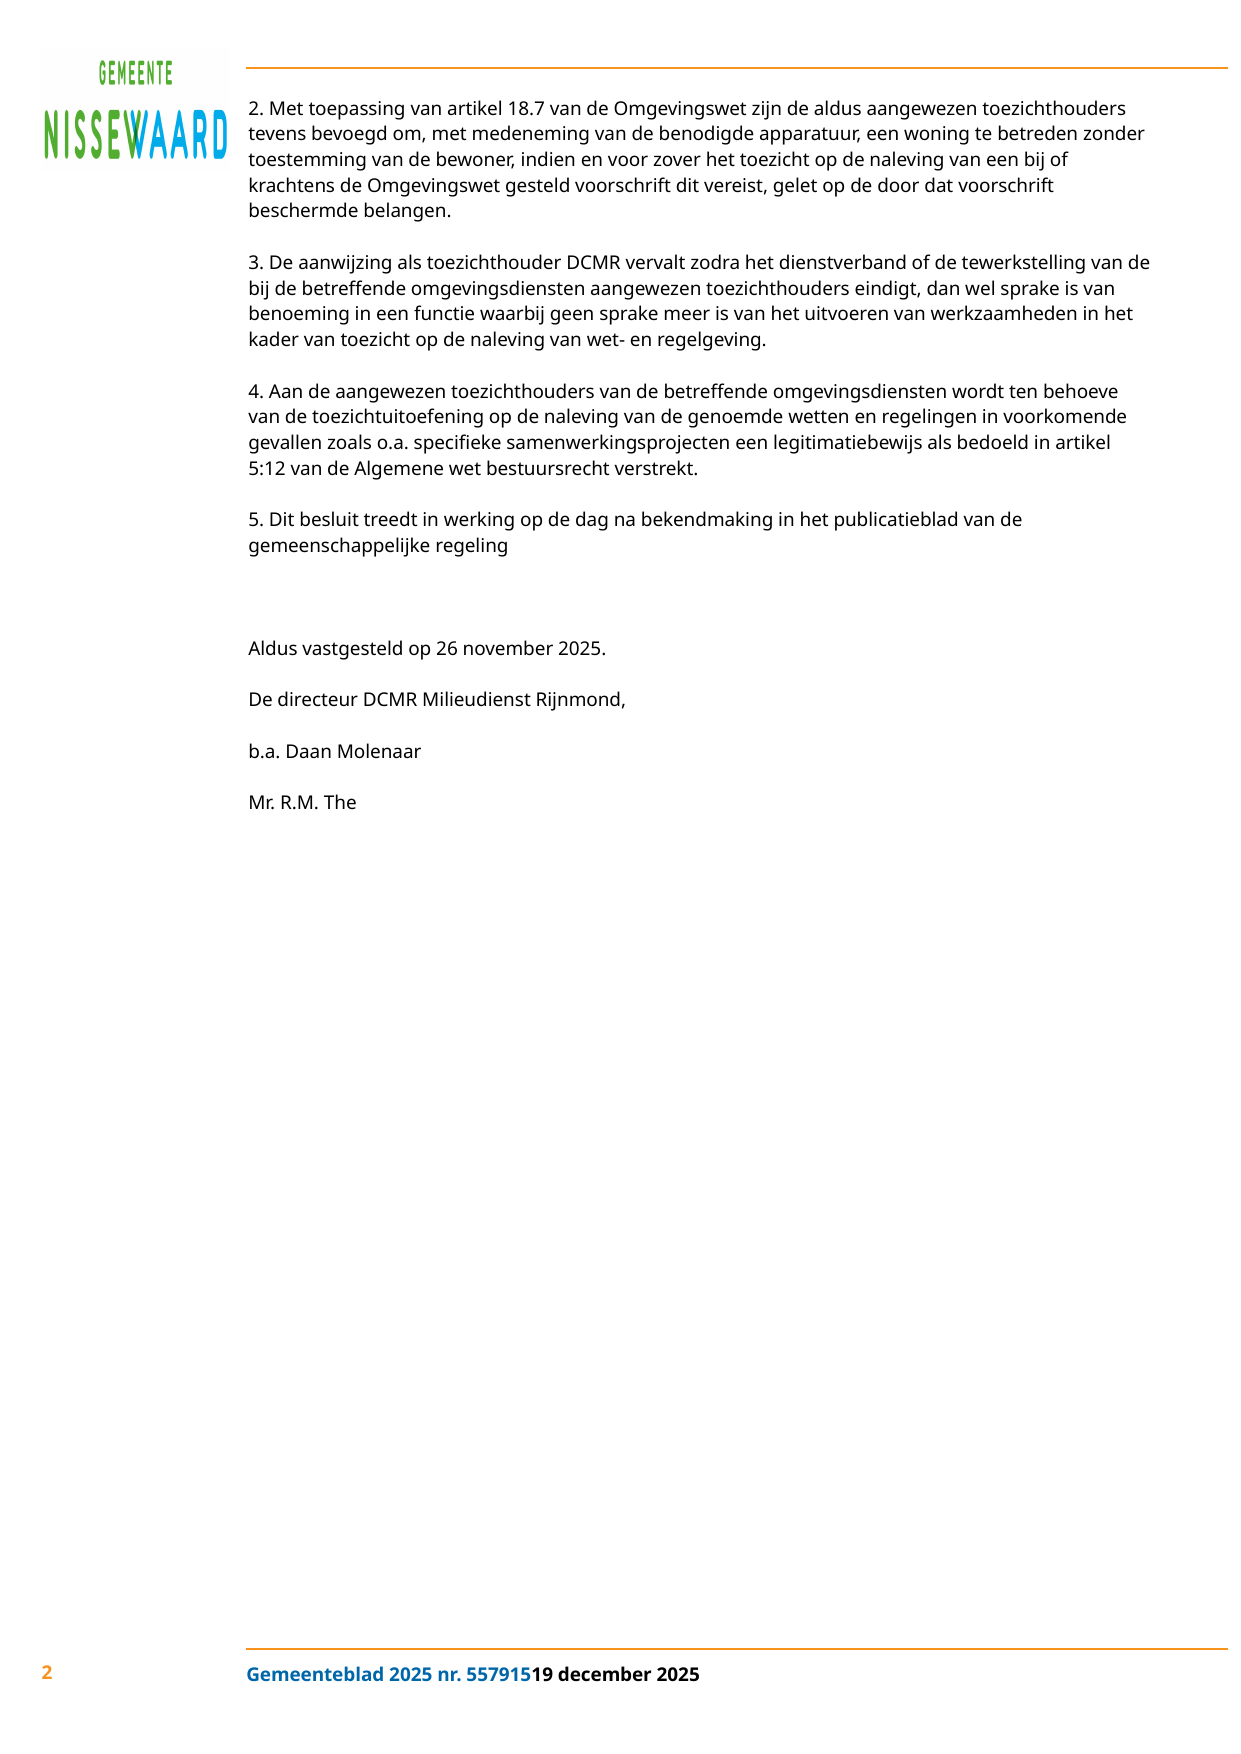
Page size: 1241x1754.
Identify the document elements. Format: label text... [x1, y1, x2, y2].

text De directeur DCMR Milieudienst Rijnmond, [248, 687, 1152, 712]
picture [41, 47, 231, 172]
text 3. De aanwijzing als toezichthouder DCMR vervalt zodra het dienstverband of de tewerkstelling van de bij de betreffende omgevingsdiensten aangewezen toezichthouders eindigt, dan wel sprake is van benoeming in een functie waarbij geen sprake meer is van het uitvoeren van werkzaamheden in het kader van toezicht op de naleving van wet- en regelgeving. [248, 249, 1152, 352]
text Mr. R.M. The [248, 789, 1152, 815]
text b.a. Daan Molenaar [248, 738, 1152, 764]
text 4. Aan de aangewezen toezichthouders van de betreffende omgevingsdiensten wordt ten behoeve van de toezichtuitoefening op de naleving van de genoemde wetten en regelingen in voorkomende gevallen zoals o.a. specifieke samenwerkingsprojecten een legitimatiebewijs als bedoeld in artikel 5:12 van de Algemene wet bestuursrecht verstrekt. [248, 378, 1152, 481]
text 2. Met toepassing van artikel 18.7 van de Omgevingswet zijn de aldus aangewezen toezichthouders tevens bevoegd om, met medeneming van de benodigde apparatuur, een woning te betreden zonder toestemming van de bewoner, indien en voor zover het toezicht op de naleving van een bij of krachtens de Omgevingswet gesteld voorschrift dit vereist, gelet op de door dat voorschrift beschermde belangen. [248, 95, 1152, 223]
text Aldus vastgesteld op 26 november 2025. [248, 635, 1152, 661]
text 5. Dit besluit treedt in werking op de dag na bekendmaking in het publicatieblad van de gemeenschappelijke regeling [248, 506, 1152, 558]
